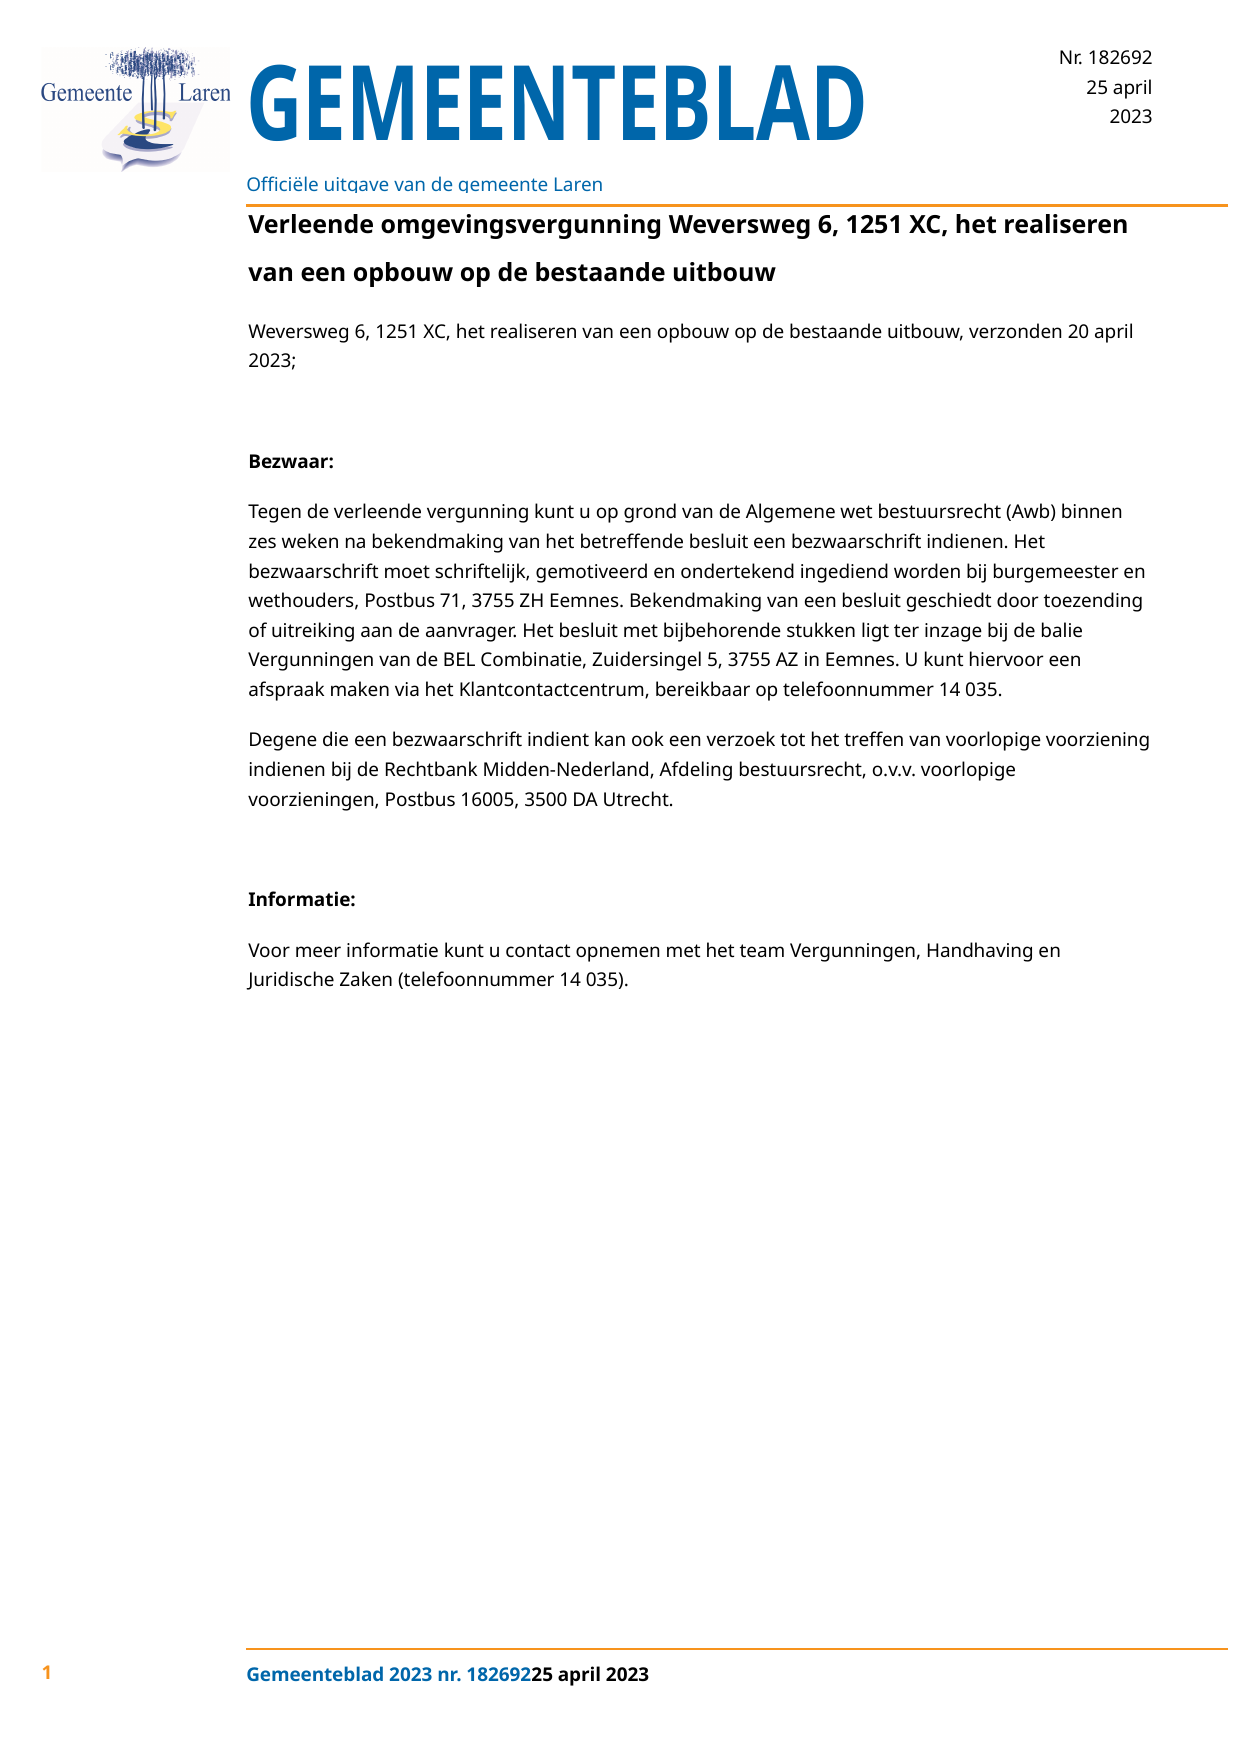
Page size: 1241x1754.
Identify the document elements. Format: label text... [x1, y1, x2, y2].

text Bezwaar: [248, 448, 1152, 474]
text Voor meer informatie kunt u contact opnemen met het team Vergunningen, Handhaving en Juridische Zaken (telefoonnummer 14 035). [248, 937, 1152, 992]
text Weversweg 6, 1251 XC, het realiseren van een opbouw op de bestaande uitbouw, verzonden 20 april 2023; [248, 318, 1152, 373]
text Degene die een bezwaarschrift indient kan ook een verzoek tot het treffen van voorlopige voorziening indienen bij de Rechtbank Midden-Nederland, Afdeling bestuursrecht, o.v.v. voorlopige voorzieningen, Postbus 16005, 3500 DA Utrecht. [248, 727, 1152, 812]
text Tegen de verleende vergunning kunt u op grond van de Algemene wet bestuursrecht (Awb) binnen zes weken na bekendmaking van het betreffende besluit een bezwaarschrift indienen. Het bezwaarschrift moet schriftelijk, gemotiveerd en ondertekend ingediend worden bij burgemeester en wethouders, Postbus 71, 3755 ZH Eemnes. Bekendmaking van een besluit geschiedt door toezending of uitreiking aan de aanvrager. Het besluit met bijbehorende stukken ligt ter inzage bij de balie Vergunningen van de BEL Combinatie, Zuidersingel 5, 3755 AZ in Eemnes. U kunt hiervoor een afspraak maken via het Klantcontactcentrum, bereikbaar op telefoonnummer 14 035. [248, 499, 1152, 702]
picture [41, 47, 231, 172]
text Verleende omgevingsvergunning Weversweg 6, 1251 XC, het realiseren van een opbouw op de bestaande uitbouw [248, 207, 1152, 288]
text Informatie: [248, 887, 1152, 912]
